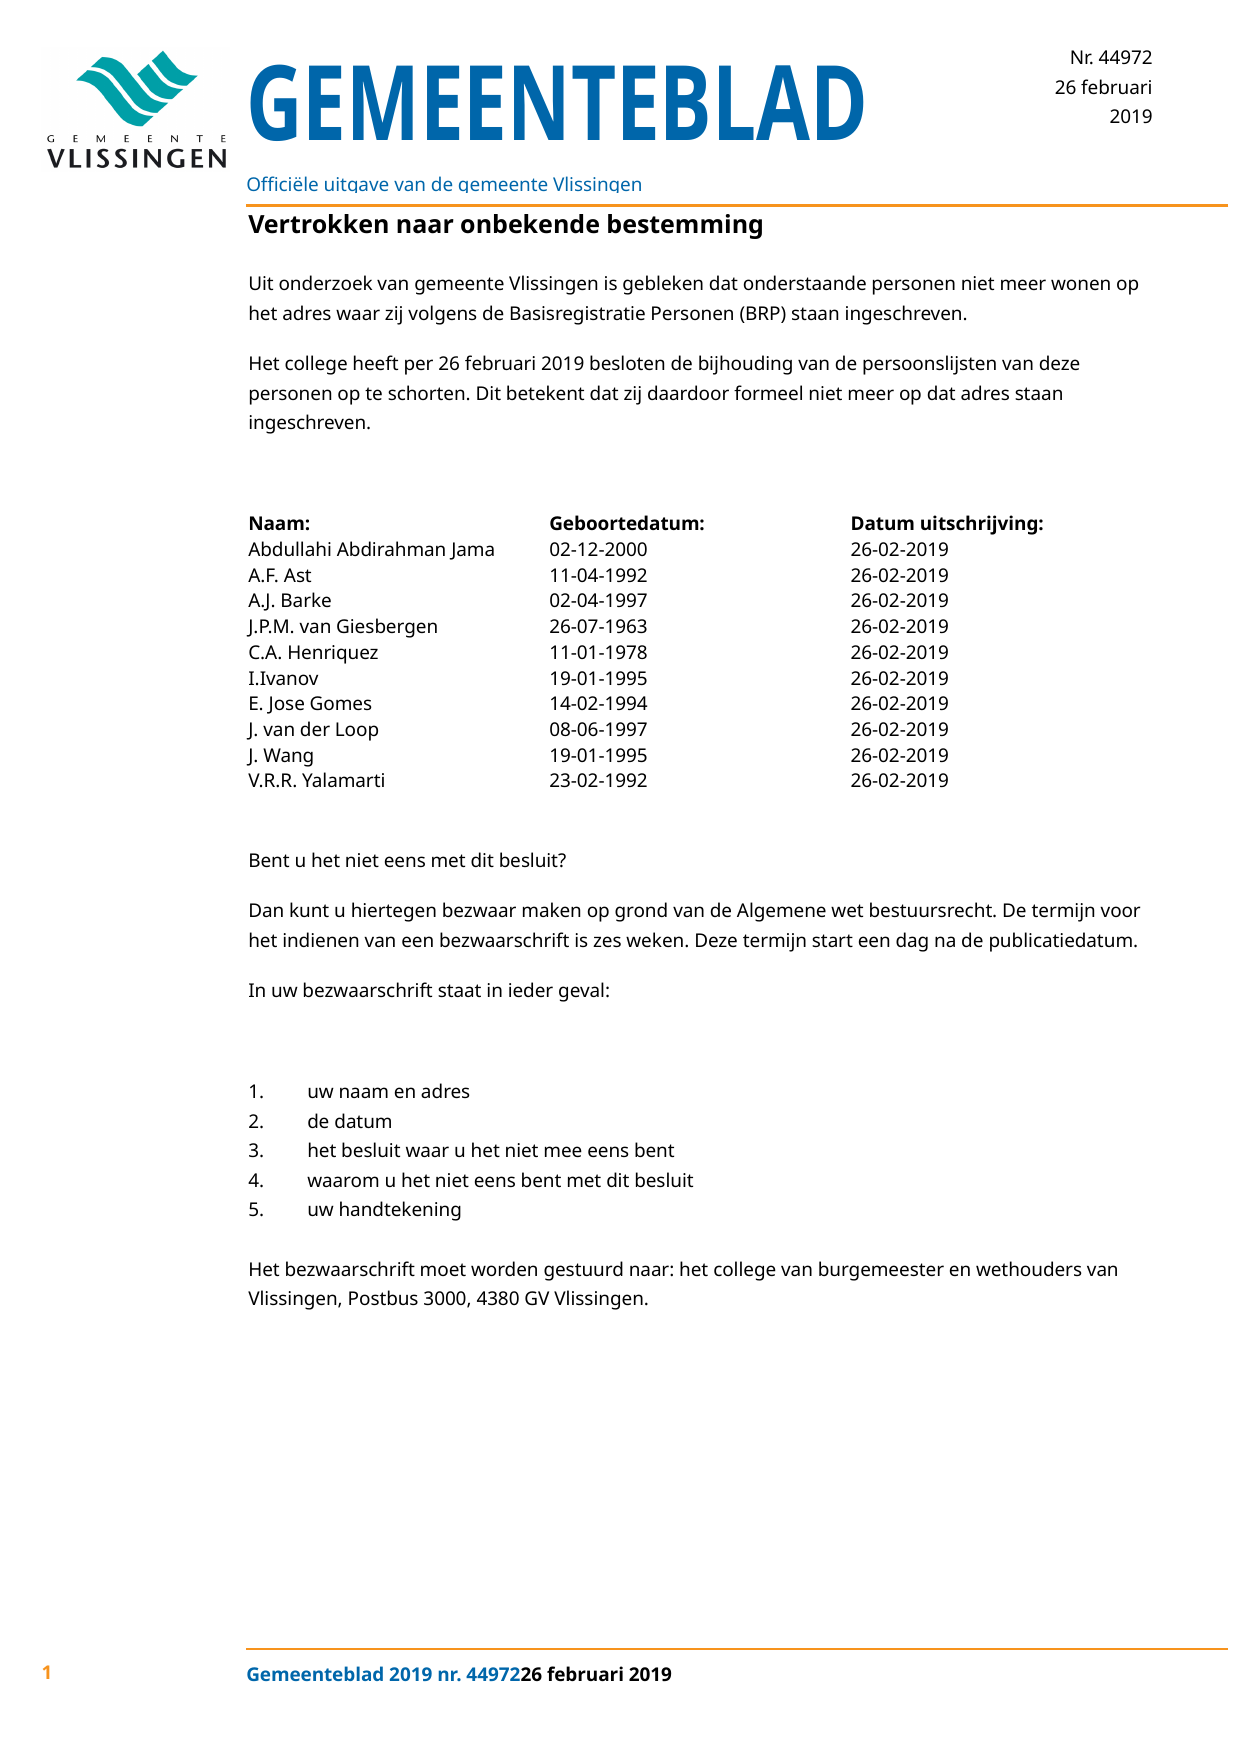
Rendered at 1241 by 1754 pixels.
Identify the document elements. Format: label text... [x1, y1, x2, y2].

text In uw bezwaarschrift staat in ieder geval: [248, 977, 1152, 1003]
table_header Geboortedatum: [549, 510, 850, 536]
table_cell E. Jose Gomes [248, 691, 549, 716]
table_cell 23-02-1992 [549, 768, 850, 793]
table_cell 11-01-1978 [549, 639, 850, 665]
list uw handtekening [248, 1197, 1152, 1222]
table_cell 26-02-2019 [850, 639, 1152, 665]
table_cell 26-07-1963 [549, 613, 850, 639]
table_cell 26-02-2019 [850, 588, 1152, 613]
text Het bezwaarschrift moet worden gestuurd naar: het college van burgemeester en wethouders van Vlissingen, Postbus 3000, 4380 GV Vlissingen. [248, 1256, 1152, 1311]
table_header Naam: [248, 510, 549, 536]
table_cell C.A. Henriquez [248, 639, 549, 665]
table_cell 26-02-2019 [850, 665, 1152, 691]
table_cell 02-04-1997 [549, 588, 850, 613]
table_cell J. van der Loop [248, 716, 549, 742]
table_cell 19-01-1995 [549, 742, 850, 768]
table_cell 11-04-1992 [549, 562, 850, 588]
list de datum [248, 1108, 1152, 1134]
table_cell 02-12-2000 [549, 536, 850, 562]
table_cell V.R.R. Yalamarti [248, 768, 549, 793]
table_cell 19-01-1995 [549, 665, 850, 691]
table_cell A.J. Barke [248, 588, 549, 613]
table_cell J. Wang [248, 742, 549, 768]
table_cell 26-02-2019 [850, 691, 1152, 716]
list waarom u het niet eens bent met dit besluit [248, 1167, 1152, 1193]
table_cell 26-02-2019 [850, 536, 1152, 562]
text Dan kunt u hiertegen bezwaar maken op grond van de Algemene wet bestuursrecht. De termijn voor het indienen van een bezwaarschrift is zes weken. Deze termijn start een dag na de publicatiedatum. [248, 897, 1152, 953]
table_cell 26-02-2019 [850, 716, 1152, 742]
table_cell 08-06-1997 [549, 716, 850, 742]
text Het college heeft per 26 februari 2019 besloten de bijhouding van de persoonslijsten van deze personen op te schorten. Dit betekent dat zij daardoor formeel niet meer op dat adres staan ingeschreven. [248, 350, 1152, 435]
table_cell 14-02-1994 [549, 691, 850, 716]
text Uit onderzoek van gemeente Vlissingen is gebleken dat onderstaande personen niet meer wonen op het adres waar zij volgens de Basisregistratie Personen (BRP) staan ingeschreven. [248, 270, 1152, 326]
text Bent u het niet eens met dit besluit? [248, 847, 1152, 873]
table_cell A.F. Ast [248, 562, 549, 588]
table_cell 26-02-2019 [850, 613, 1152, 639]
table_cell J.P.M. van Giesbergen [248, 613, 549, 639]
text Vertrokken naar onbekende bestemming [248, 207, 1152, 241]
table_cell 26-02-2019 [850, 562, 1152, 588]
table_cell I.Ivanov [248, 665, 549, 691]
list uw naam en adres [248, 1078, 1152, 1104]
list het besluit waar u het niet mee eens bent [248, 1137, 1152, 1163]
table_cell 26-02-2019 [850, 768, 1152, 793]
picture [41, 47, 231, 172]
table_header Datum uitschrijving: [850, 510, 1152, 536]
table_cell 26-02-2019 [850, 742, 1152, 768]
table_cell Abdullahi Abdirahman Jama [248, 536, 549, 562]
